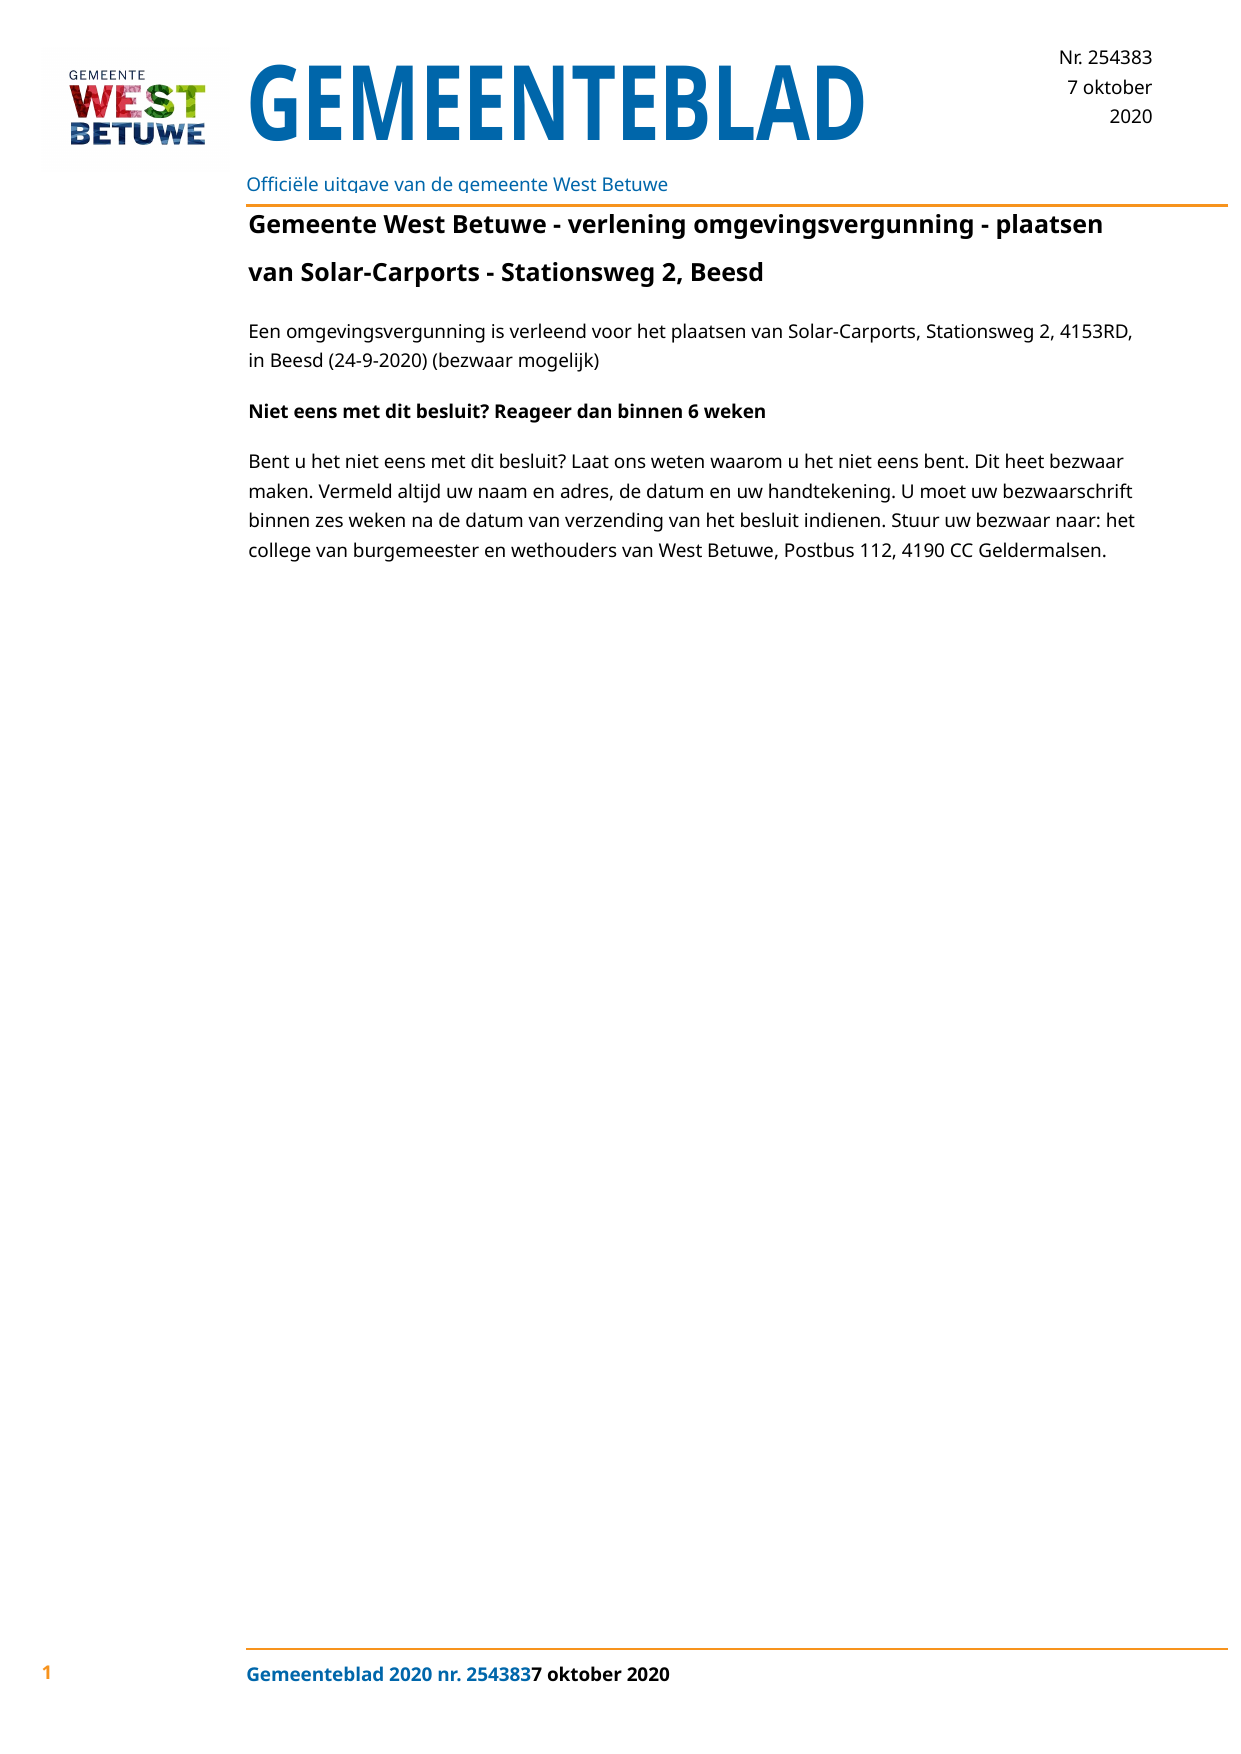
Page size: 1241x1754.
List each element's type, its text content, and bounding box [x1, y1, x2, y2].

text Niet eens met dit besluit? Reageer dan binnen 6 weken [248, 398, 1152, 424]
text Gemeente West Betuwe - verlening omgevingsvergunning - plaatsen van Solar-Carports - Stationsweg 2, Beesd [248, 207, 1152, 288]
text Bent u het niet eens met dit besluit? Laat ons weten waarom u het niet eens bent. Dit heet bezwaar maken. Vermeld altijd uw naam en adres, de datum en uw handtekening. U moet uw bezwaarschrift binnen zes weken na de datum van verzending van het besluit indienen. Stuur uw bezwaar naar: het college van burgemeester en wethouders van West Betuwe, Postbus 112, 4190 CC Geldermalsen. [248, 448, 1152, 563]
picture [41, 47, 231, 172]
text Een omgevingsvergunning is verleend voor het plaatsen van Solar-Carports, Stationsweg 2, 4153RD, in Beesd (24-9-2020) (bezwaar mogelijk) [248, 318, 1152, 373]
